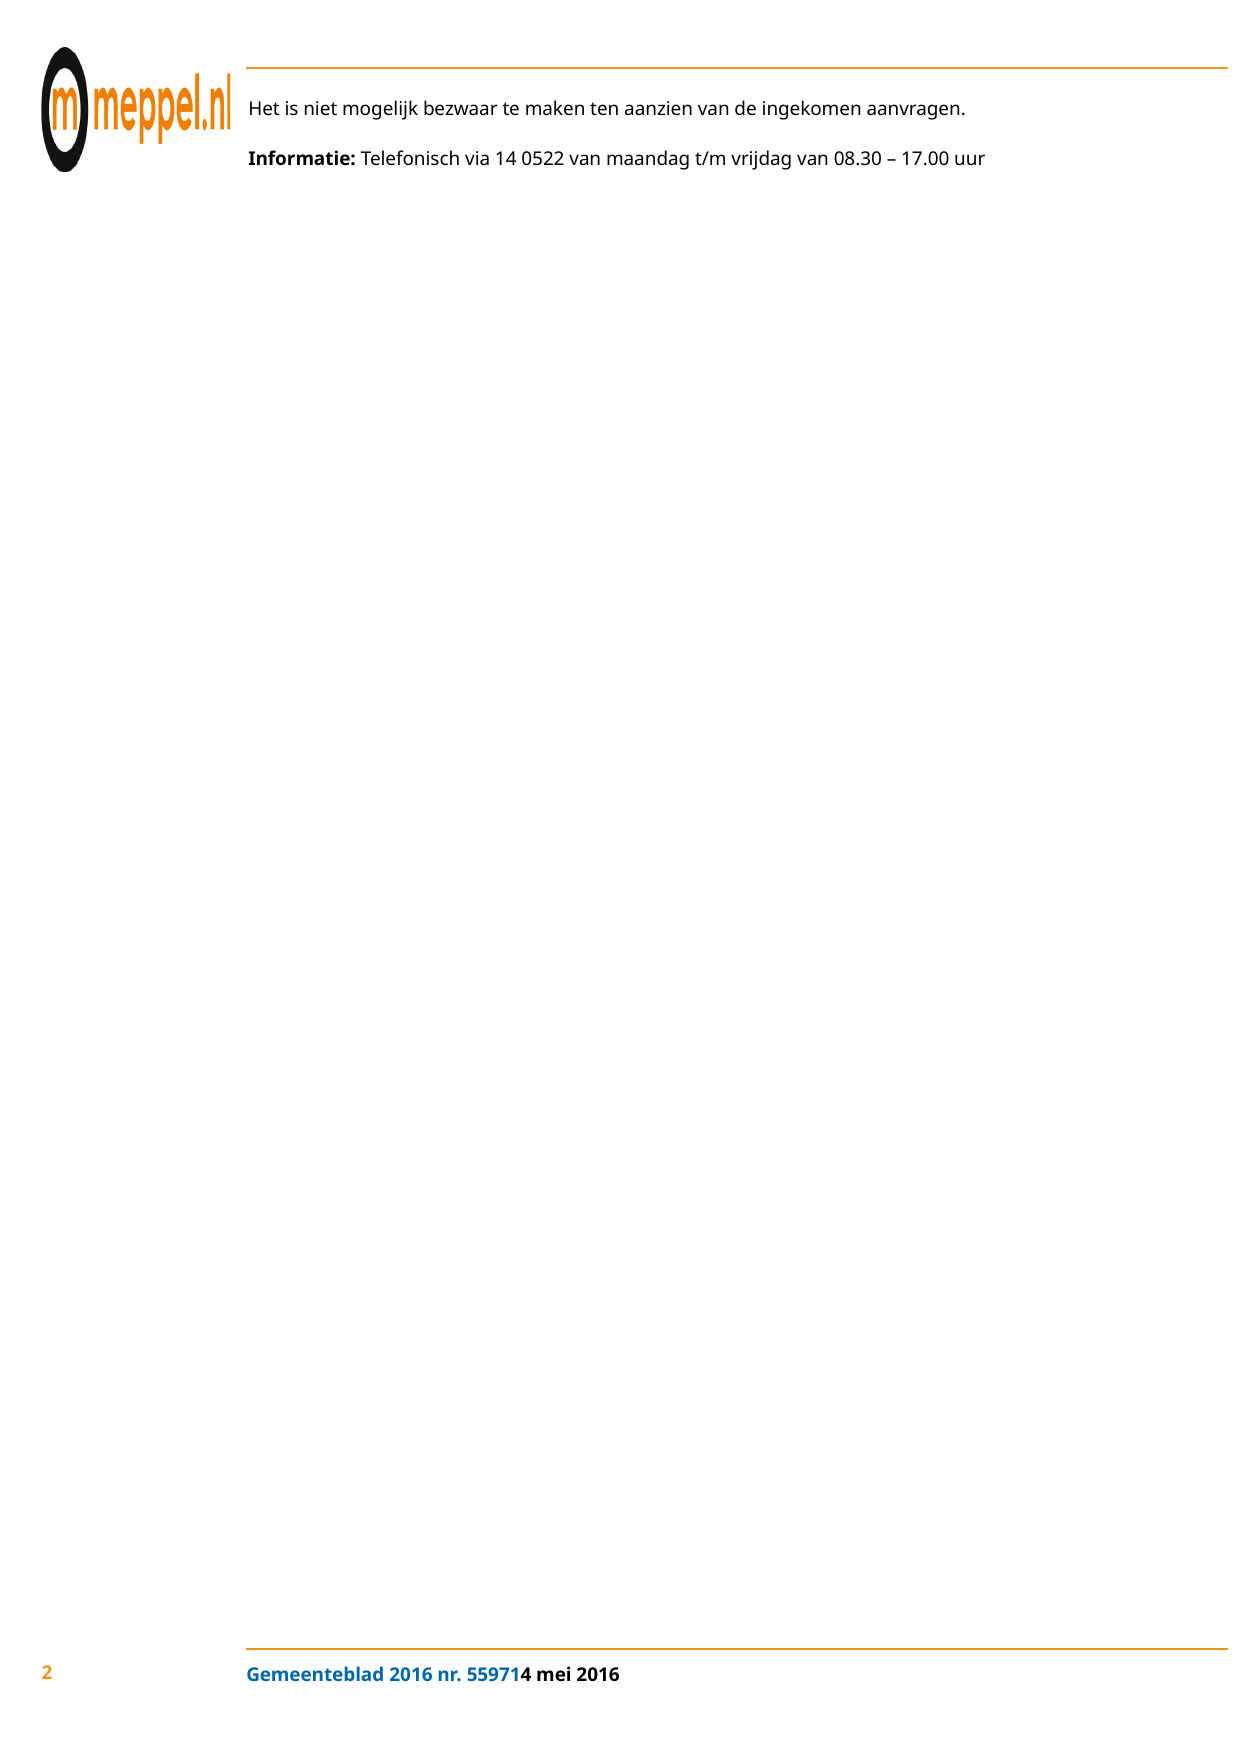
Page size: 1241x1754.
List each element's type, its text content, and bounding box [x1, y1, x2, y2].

text Informatie: Telefonisch via 14 0522 van maandag t/m vrijdag van 08.30 – 17.00 uur [248, 145, 1152, 171]
text Het is niet mogelijk bezwaar te maken ten aanzien van de ingekomen aanvragen. [248, 95, 1152, 121]
picture [41, 47, 231, 172]
